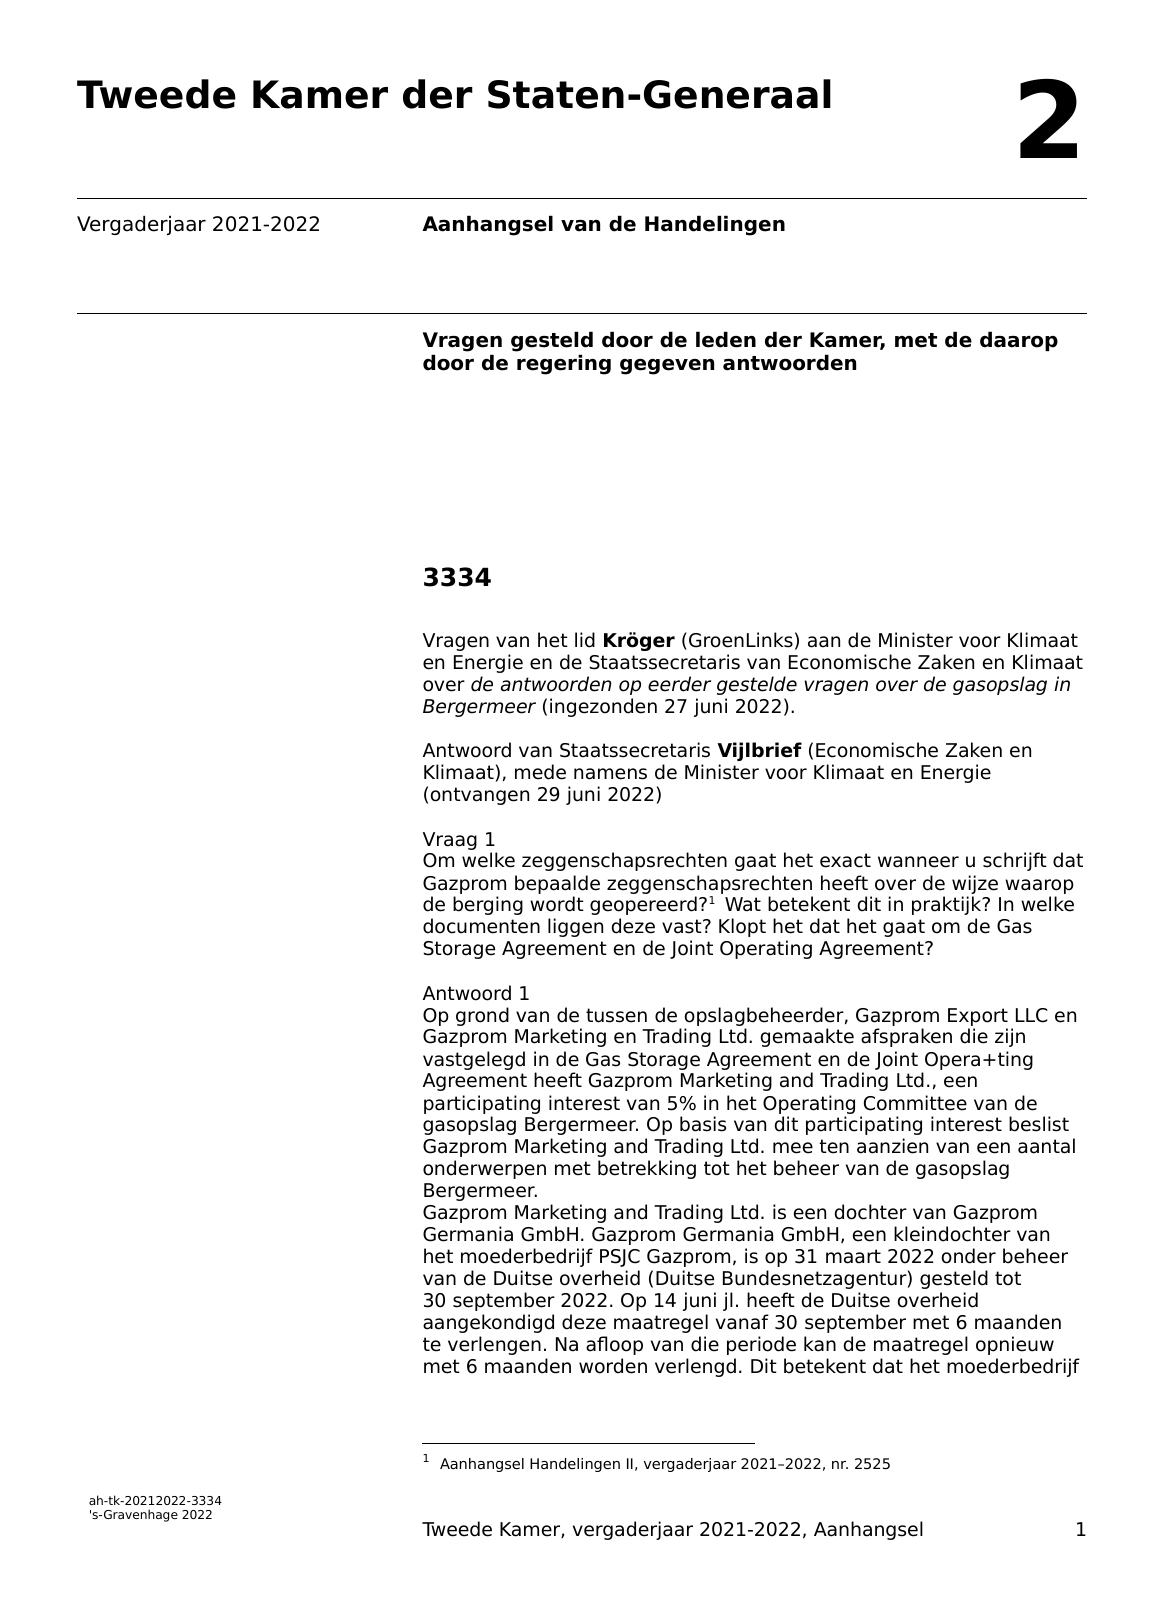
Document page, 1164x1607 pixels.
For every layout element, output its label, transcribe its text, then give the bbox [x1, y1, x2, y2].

table_cell Vergaderjaar 2021-2022 [77, 199, 422, 313]
table_header 2 [886, 59, 1087, 198]
table_cell Vragen gesteld door de leden der Kamer, met de daarop door de regering gegeven antwoorden [422, 314, 1087, 375]
table_cell Aanhangsel van de Handelingen [422, 199, 1087, 313]
text 's-Gravenhage 2022 [88, 1508, 323, 1522]
text Antwoord van Staatssecretaris Vijlbrief (Economische Zaken en Klimaat), mede namens de Minister voor Klimaat en Energie (ontvangen 29 juni 2022) [422, 740, 1087, 806]
text ah-tk-20212022-3334 [88, 1494, 323, 1508]
text Vragen van het lid Kröger (GroenLinks) aan de Minister voor Klimaat en Energie en de Staatssecretaris van Economische Zaken en Klimaat over de antwoorden op eerder gestelde vragen over de gasopslag in Bergermeer (ingezonden 27 juni 2022). [422, 630, 1087, 718]
text Vraag 1 [422, 828, 1087, 850]
text 3334 [422, 563, 1087, 592]
text Aanhangsel Handelingen II, vergaderjaar 2021–2022, nr. 2525 [422, 1452, 1087, 1474]
text Op grond van de tussen de opslagbeheerder, Gazprom Export LLC en Gazprom Marketing en Trading Ltd. gemaakte afspraken die zijn vastgelegd in de Gas Storage Agreement en de Joint Opera+ting Agreement heeft Gazprom Marketing and Trading Ltd., een participating interest van 5% in het Operating Committee van de gasopslag Bergermeer. Op basis van dit participating interest beslist Gazprom Marketing and Trading Ltd. mee ten aanzien van een aantal onderwerpen met betrekking tot het beheer van de gasopslag Bergermeer. [422, 1004, 1087, 1202]
table_header Tweede Kamer der Staten-Generaal [77, 59, 886, 198]
table_cell [77, 314, 422, 375]
text Antwoord 1 [422, 982, 1087, 1004]
text Om welke zeggenschapsrechten gaat het exact wanneer u schrijft dat Gazprom bepaalde zeggenschapsrechten heeft over de wijze waarop de berging wordt geopereerd? Wat betekent dit in praktijk? In welke documenten liggen deze vast? Klopt het dat het gaat om de Gas Storage Agreement en de Joint Operating Agreement? [422, 850, 1087, 960]
text Gazprom Marketing and Trading Ltd. is een dochter van Gazprom Germania GmbH. Gazprom Germania GmbH, een kleindochter van het moederbedrijf PSJC Gazprom, is op 31 maart 2022 onder beheer van de Duitse overheid (Duitse Bundesnetzagentur) gesteld tot 30 september 2022. Op 14 juni jl. heeft de Duitse overheid aangekondigd deze maatregel vanaf 30 september met 6 maanden te verlengen. Na afloop van die periode kan de maatregel opnieuw met 6 maanden worden verlengd. Dit betekent dat het moederbedrijf [422, 1202, 1087, 1378]
